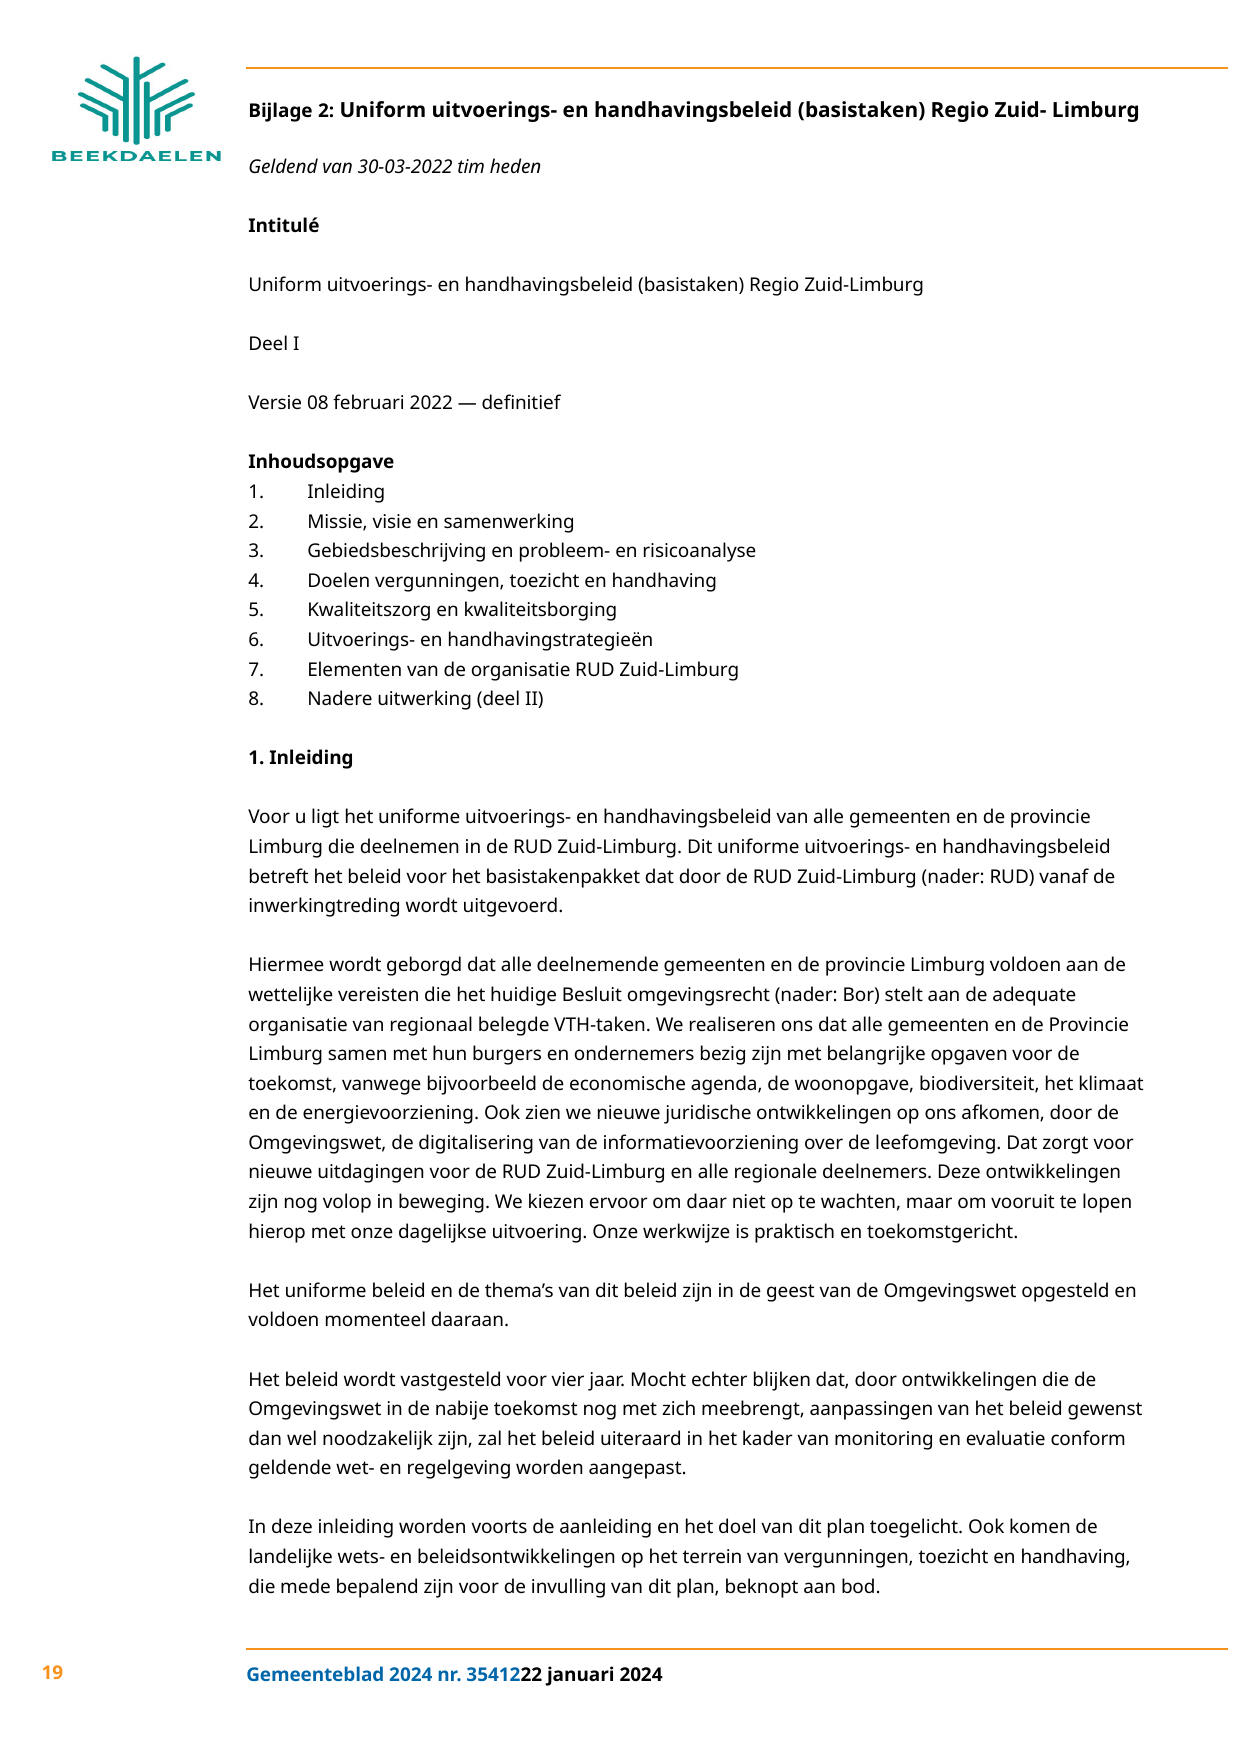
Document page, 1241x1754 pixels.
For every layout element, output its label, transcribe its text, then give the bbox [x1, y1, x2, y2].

list Kwaliteitszorg en kwaliteitsborging [248, 597, 1152, 622]
list Uitvoerings- en handhavingstrategieën [248, 626, 1152, 652]
list Missie, visie en samenwerking [248, 508, 1152, 534]
text Inhoudsopgave [248, 449, 1152, 474]
text Het beleid wordt vastgesteld voor vier jaar. Mocht echter blijken dat, door ontwikkelingen die de Omgevingswet in de nabije toekomst nog met zich meebrengt, aanpassingen van het beleid gewenst dan wel noodzakelijk zijn, zal het beleid uiteraard in het kader van monitoring en evaluatie conform geldende wet- en regelgeving worden aangepast. [248, 1366, 1152, 1480]
text In deze inleiding worden voorts de aanleiding en het doel van dit plan toegelicht. Ook komen de landelijke wets- en beleidsontwikkelingen op het terrein van vergunningen, toezicht en handhaving, die mede bepalend zijn voor de invulling van dit plan, beknopt aan bod. [248, 1514, 1152, 1599]
text Geldend van 30-03-2022 tim heden [248, 153, 1152, 179]
list Elementen van de organisatie RUD Zuid-Limburg [248, 656, 1152, 682]
text Het uniforme beleid en de thema’s van dit beleid zijn in de geest van de Omgevingswet opgesteld en voldoen momenteel daaraan. [248, 1277, 1152, 1332]
text Uniform uitvoerings- en handhavingsbeleid (basistaken) Regio Zuid-Limburg [248, 271, 1152, 297]
text Deel I [248, 330, 1152, 356]
list Gebiedsbeschrijving en probleem- en risicoanalyse [248, 537, 1152, 563]
text Hiermee wordt geborgd dat alle deelnemende gemeenten en de provincie Limburg voldoen aan de wettelijke vereisten die het huidige Besluit omgevingsrecht (nader: Bor) stelt aan de adequate organisatie van regionaal belegde VTH-taken. We realiseren ons dat alle gemeenten en de Provincie Limburg samen met hun burgers en ondernemers bezig zijn met belangrijke opgaven voor de toekomst, vanwege bijvoorbeeld de economische agenda, de woonopgave, biodiversiteit, het klimaat en de energievoorziening. Ook zien we nieuwe juridische ontwikkelingen op ons afkomen, door de Omgevingswet, de digitalisering van de informatievoorziening over de leefomgeving. Dat zorgt voor nieuwe uitdagingen voor de RUD Zuid-Limburg en alle regionale deelnemers. Deze ontwikkelingen zijn nog volop in beweging. We kiezen ervoor om daar niet op te wachten, maar om vooruit te lopen hierop met onze dagelijkse uitvoering. Onze werkwijze is praktisch en toekomstgericht. [248, 952, 1152, 1244]
text 1. Inleiding [248, 744, 1152, 770]
text Voor u ligt het uniforme uitvoerings- en handhavingsbeleid van alle gemeenten en de provincie Limburg die deelnemen in de RUD Zuid-Limburg. Dit uniforme uitvoerings- en handhavingsbeleid betreft het beleid voor het basistakenpakket dat door de RUD Zuid-Limburg (nader: RUD) vanaf de inwerkingtreding wordt uitgevoerd. [248, 804, 1152, 918]
list Inleiding [248, 478, 1152, 504]
picture [41, 47, 231, 172]
list Nadere uitwerking (deel II) [248, 685, 1152, 711]
text Bijlage 2: Uniform uitvoerings- en handhavingsbeleid (basistaken) Regio Zuid- Limburg [248, 95, 1152, 123]
text Intitulé [248, 212, 1152, 238]
list Doelen vergunningen, toezicht en handhaving [248, 567, 1152, 593]
text Versie 08 februari 2022 — definitief [248, 389, 1152, 415]
